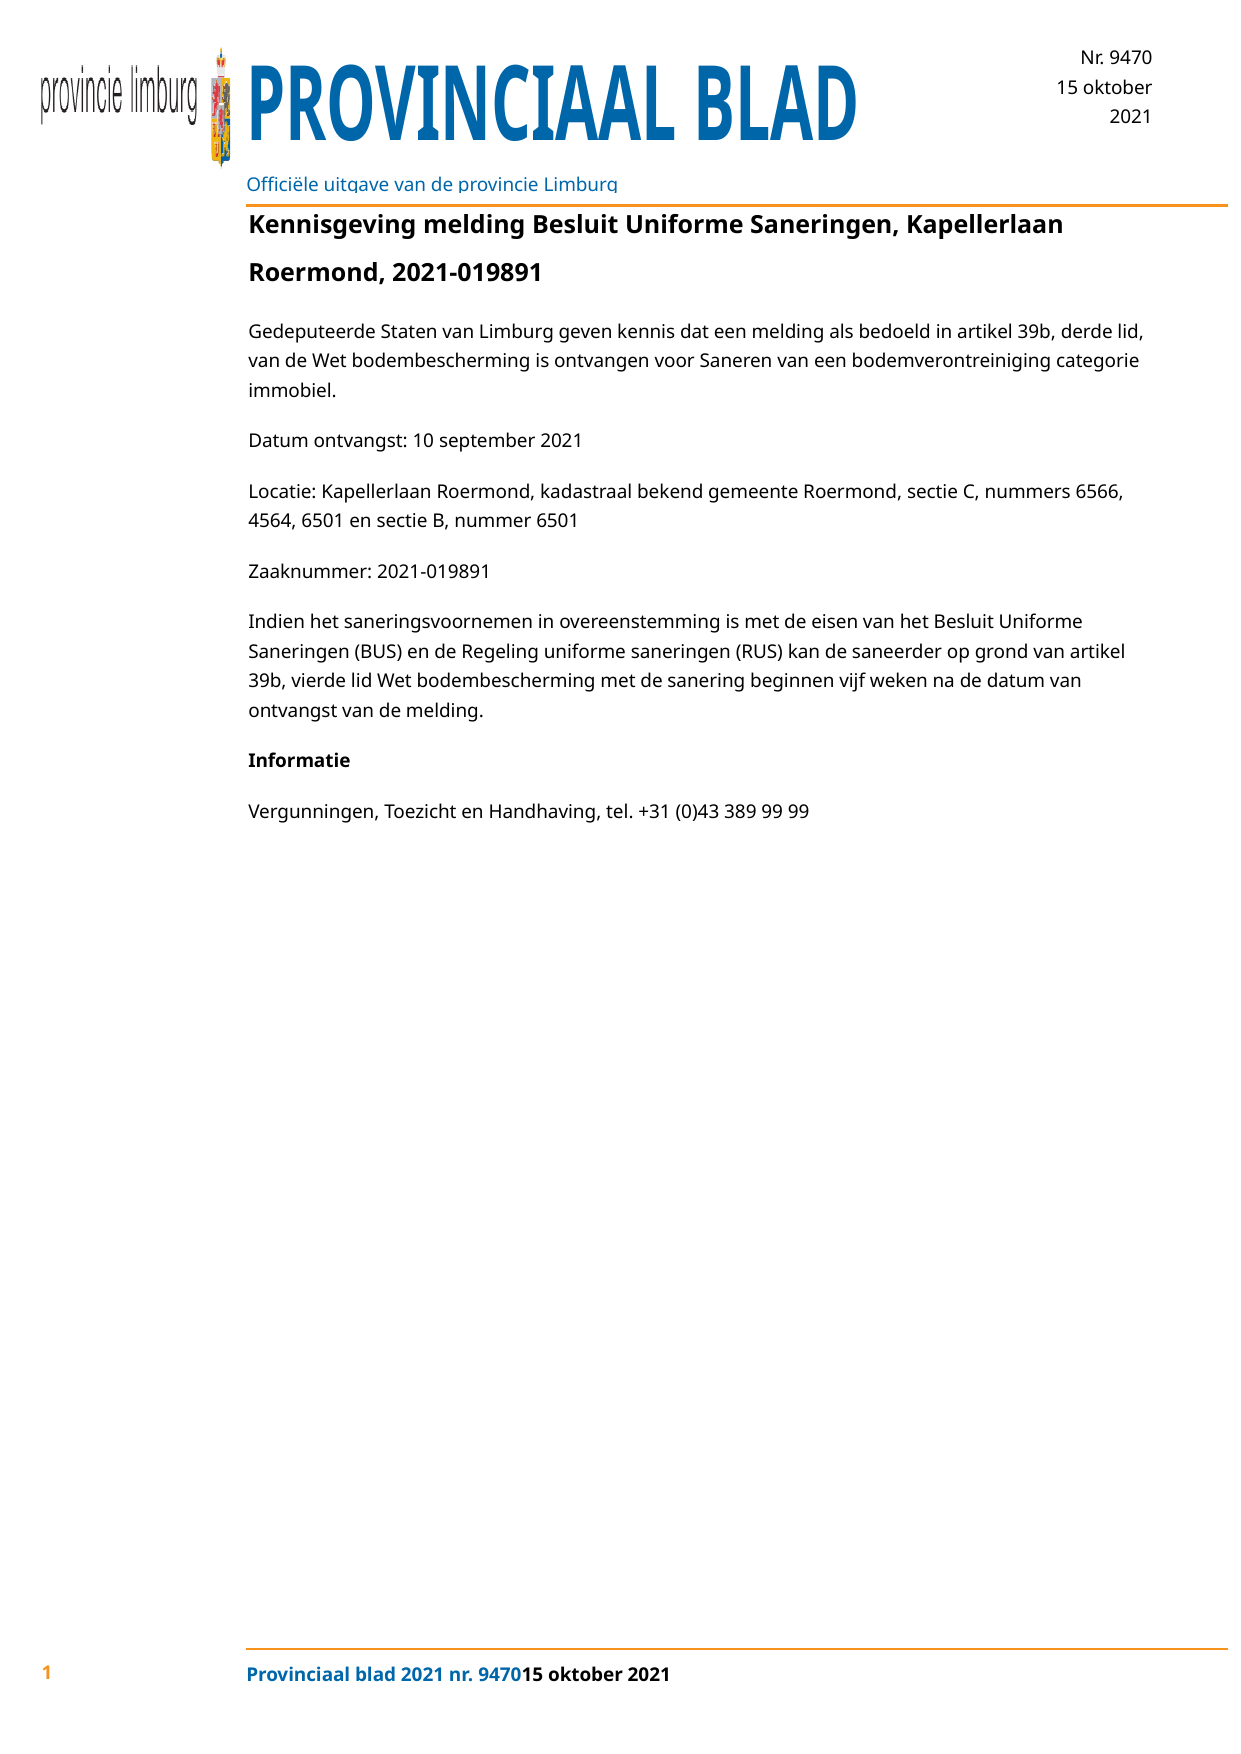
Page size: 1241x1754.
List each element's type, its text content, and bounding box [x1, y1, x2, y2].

text Zaaknummer: 2021-019891 [248, 558, 1152, 584]
text Indien het saneringsvoornemen in overeenstemming is met de eisen van het Besluit Uniforme Saneringen (BUS) en de Regeling uniforme saneringen (RUS) kan de saneerder op grond van artikel 39b, vierde lid Wet bodembescherming met de sanering beginnen vijf weken na de datum van ontvangst van de melding. [248, 608, 1152, 723]
text Locatie: Kapellerlaan Roermond, kadastraal bekend gemeente Roermond, sectie C, nummers 6566, 4564, 6501 en sectie B, nummer 6501 [248, 478, 1152, 533]
text Kennisgeving melding Besluit Uniforme Saneringen, Kapellerlaan Roermond, 2021-019891 [248, 207, 1152, 288]
text Informatie [248, 747, 1152, 773]
picture [41, 47, 231, 172]
text Vergunningen, Toezicht en Handhaving, tel. +31 (0)43 389 99 99 [248, 798, 1152, 824]
text Datum ontvangst: 10 september 2021 [248, 427, 1152, 453]
text Gedeputeerde Staten van Limburg geven kennis dat een melding als bedoeld in artikel 39b, derde lid, van de Wet bodembescherming is ontvangen voor Saneren van een bodemverontreiniging categorie immobiel. [248, 318, 1152, 403]
